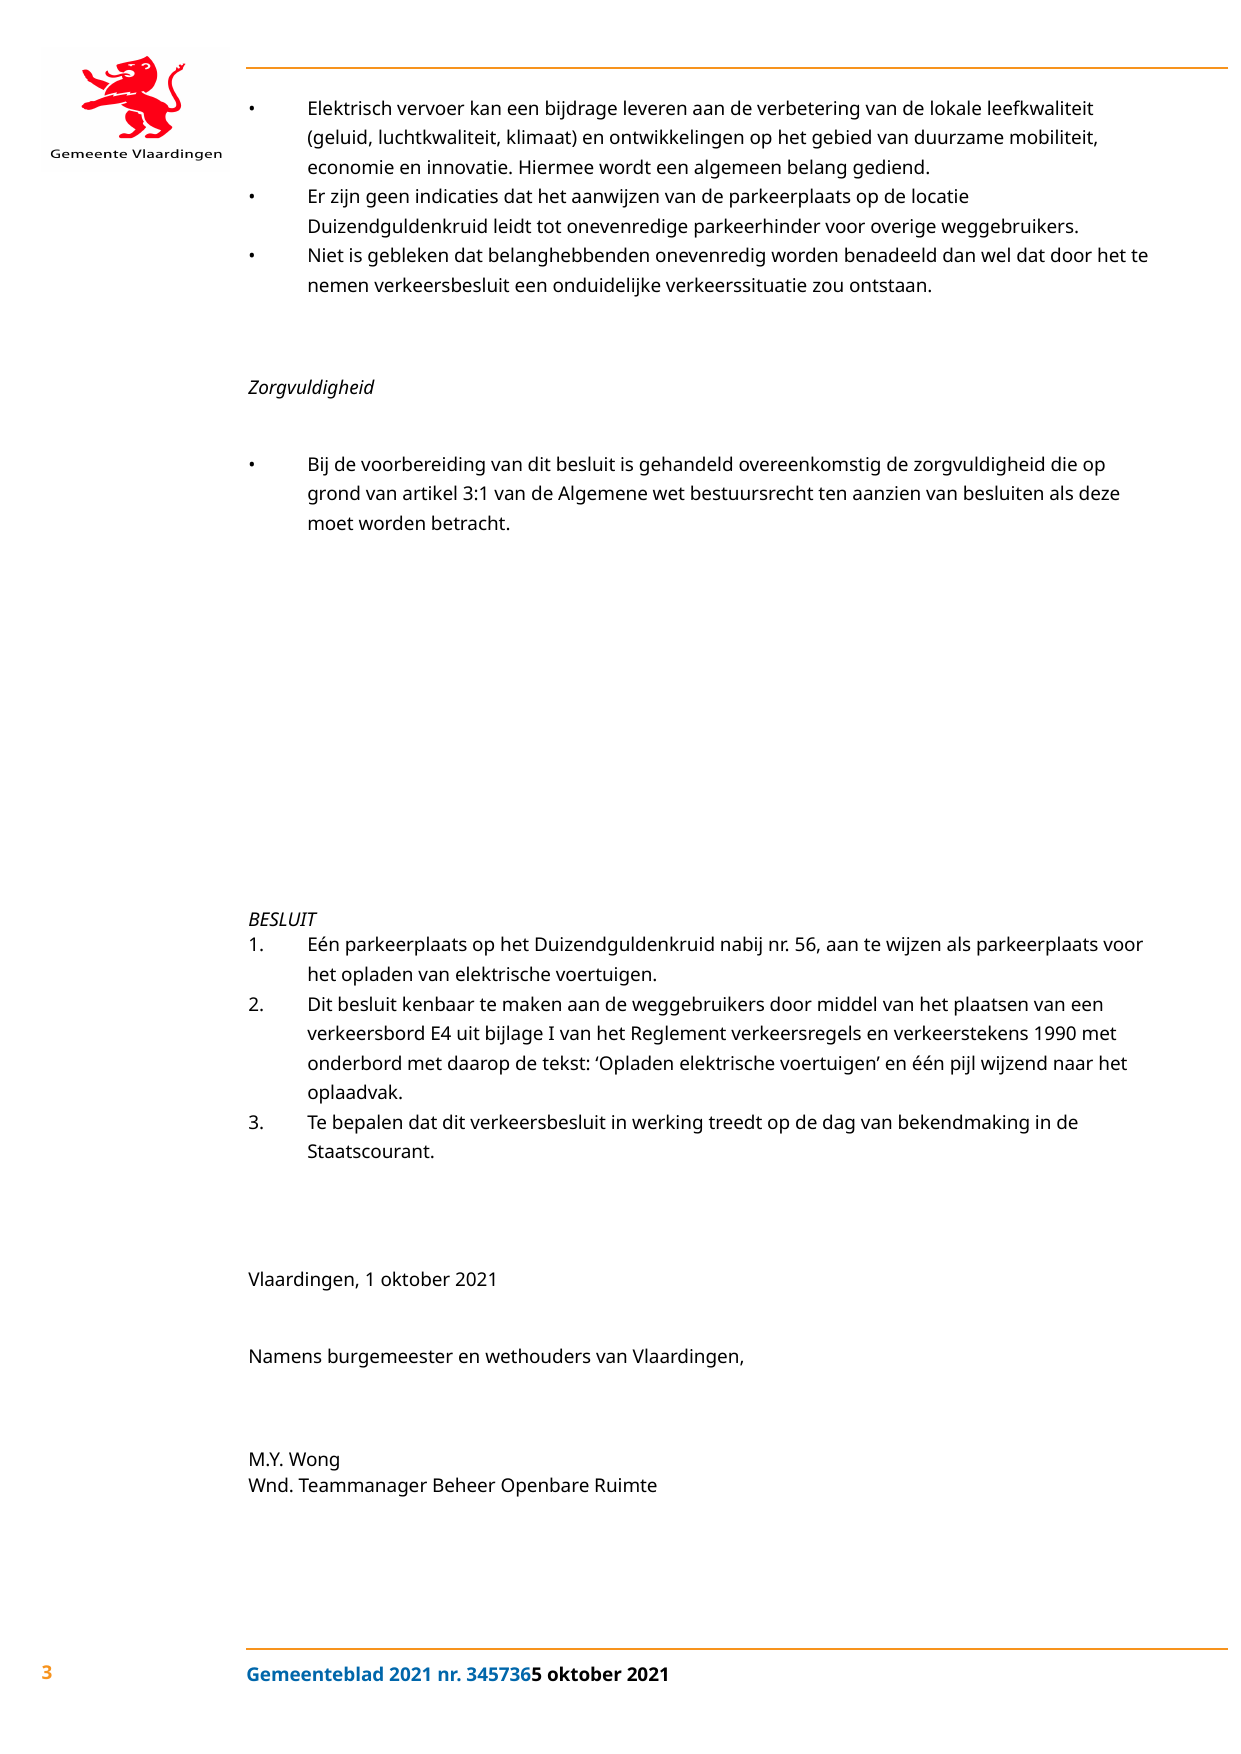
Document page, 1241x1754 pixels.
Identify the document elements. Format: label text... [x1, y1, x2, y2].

list Elektrisch vervoer kan een bijdrage leveren aan de verbetering van de lokale leefkwaliteit (geluid, luchtkwaliteit, klimaat) en ontwikkelingen op het gebied van duurzame mobiliteit, economie en innovatie. Hiermee wordt een algemeen belang gediend. [248, 95, 1152, 180]
list Dit besluit kenbaar te maken aan de weggebruikers door middel van het plaatsen van een verkeersbord E4 uit bijlage I van het Reglement verkeersregels en verkeerstekens 1990 met onderbord met daarop de tekst: ‘Opladen elektrische voertuigen’ en één pijl wijzend naar het oplaadvak. [248, 991, 1152, 1105]
text Zorgvuldigheid [248, 374, 1152, 400]
list Niet is gebleken dat belanghebbenden onevenredig worden benadeeld dan wel dat door het te nemen verkeersbesluit een onduidelijke verkeerssituatie zou ontstaan. [248, 243, 1152, 298]
text BESLUIT [248, 906, 1152, 932]
picture [41, 47, 231, 172]
text Vlaardingen, 1 oktober 2021 [248, 1267, 1152, 1292]
list Eén parkeerplaats op het Duizendguldenkruid nabij nr. 56, aan te wijzen als parkeerplaats voor het opladen van elektrische voertuigen. [248, 932, 1152, 987]
text M.Y. Wong [248, 1447, 1152, 1472]
list Bij de voorbereiding van dit besluit is gehandeld overeenkomstig de zorgvuldigheid die op grond van artikel 3:1 van de Algemene wet bestuursrecht ten aanzien van besluiten als deze moet worden betracht. [248, 451, 1152, 536]
list Te bepalen dat dit verkeersbesluit in werking treedt op de dag van bekendmaking in de Staatscourant. [248, 1109, 1152, 1164]
list Er zijn geen indicaties dat het aanwijzen van de parkeerplaats op de locatie Duizendguldenkruid leidt tot onevenredige parkeerhinder voor overige weggebruikers. [248, 183, 1152, 239]
text Namens burgemeester en wethouders van Vlaardingen, [248, 1344, 1152, 1369]
text Wnd. Teammanager Beheer Openbare Ruimte [248, 1472, 1152, 1498]
